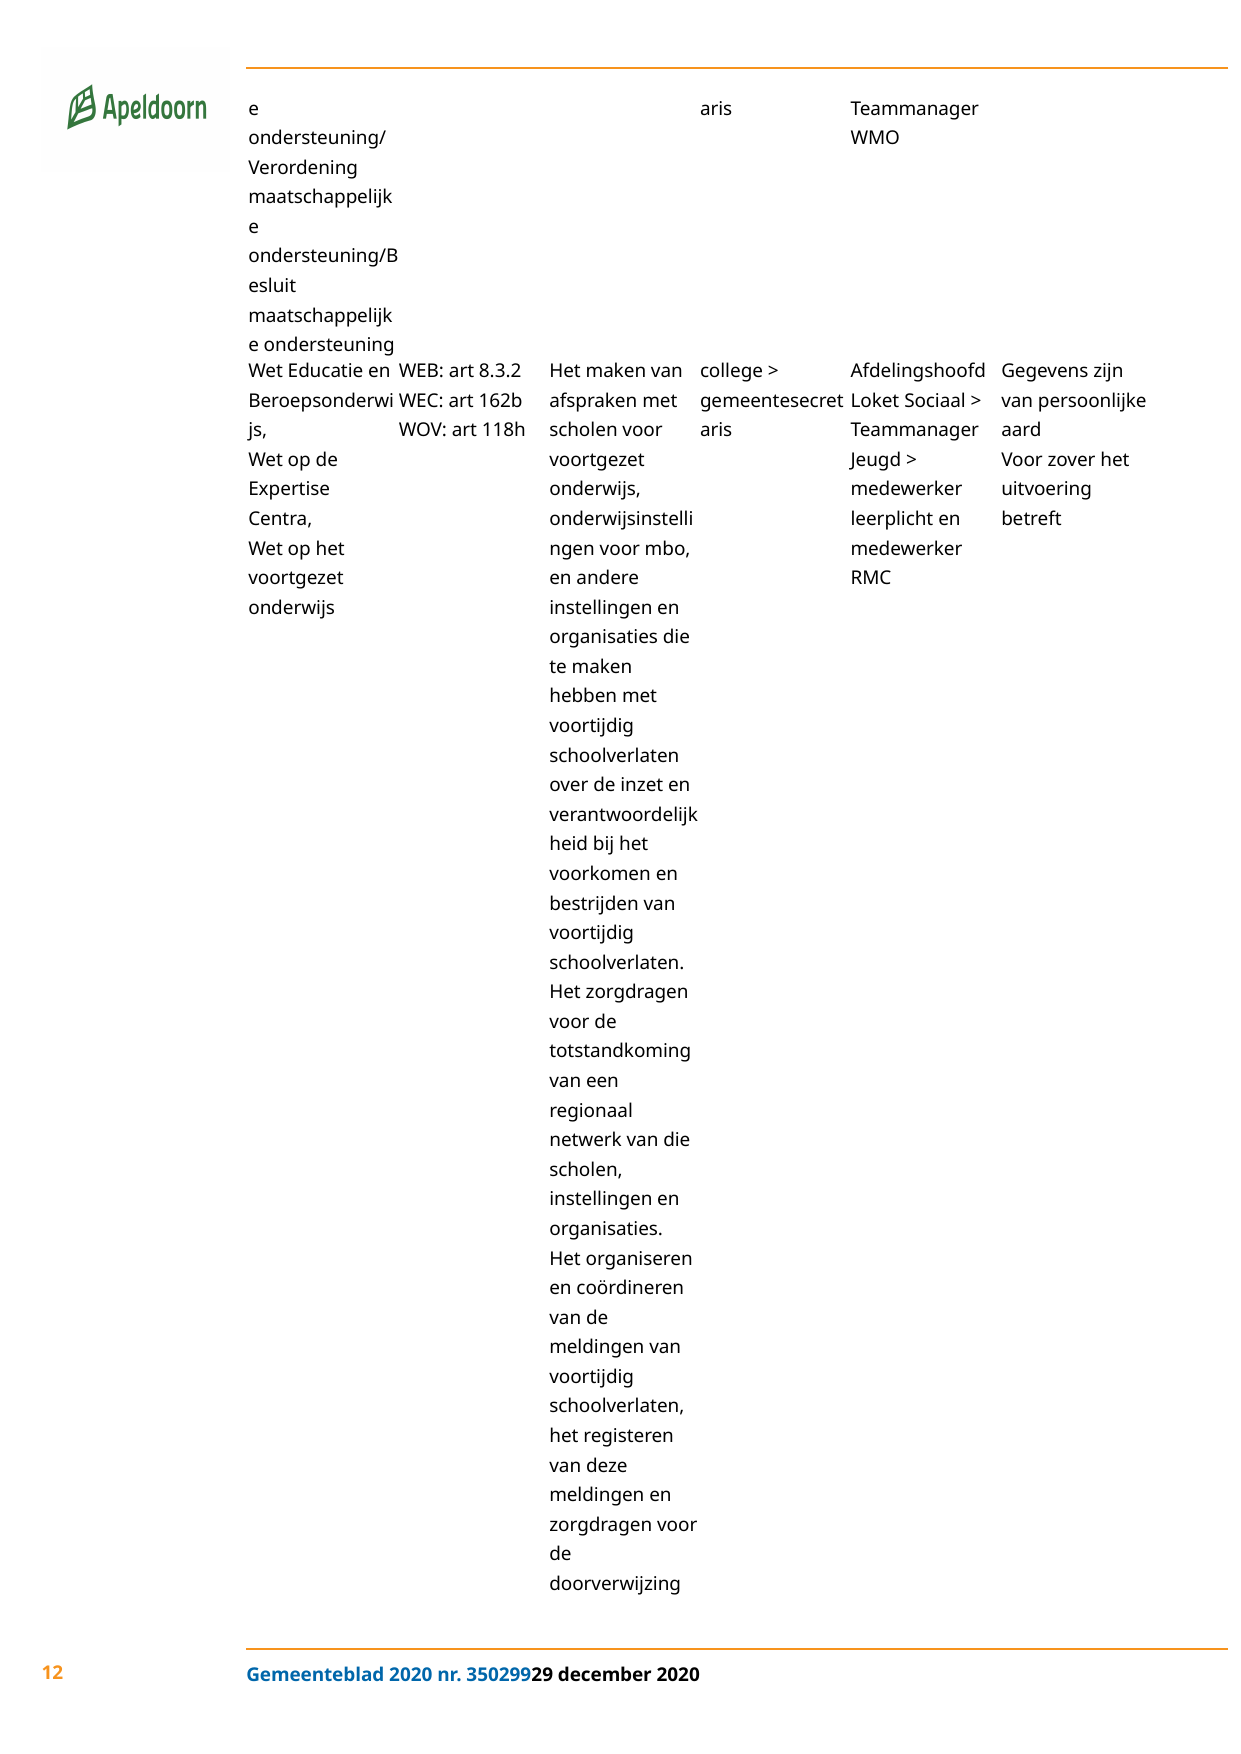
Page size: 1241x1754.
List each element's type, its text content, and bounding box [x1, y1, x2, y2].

table_cell Teammanager WMO [850, 95, 1001, 357]
table_cell Afdelingshoofd Loket Sociaal > Teammanager Jeugd > medewerker leerplicht en medewerker RMC [850, 357, 1001, 1596]
table_cell [1001, 95, 1152, 357]
table_cell [549, 95, 700, 357]
table_cell e ondersteuning/ Verordening maatschappelijke ondersteuning/Besluit maatschappelijke ondersteuning [248, 95, 398, 357]
picture [41, 47, 231, 172]
table_cell Het maken van afspraken met scholen voor voortgezet onderwijs, onderwijsinstellingen voor mbo, en andere instellingen en organisaties die te maken hebben met voortijdig schoolverlaten over de inzet en verantwoordelijkheid bij het voorkomen en bestrijden van voortijdig schoolverlaten. Het zorgdragen voor de totstandkoming van een regionaal netwerk van die scholen, instellingen en organisaties. Het organiseren en coördineren van de meldingen van voortijdig schoolverlaten, het registeren van deze meldingen en zorgdragen voor de doorverwijzing [549, 357, 700, 1596]
table_cell aris [700, 95, 850, 357]
table_cell [399, 95, 549, 357]
table_cell WEB: art 8.3.2 WEC: art 162b WOV: art 118h [399, 357, 549, 1596]
table_cell Wet Educatie en Beroepsonderwijs, Wet op de Expertise Centra, Wet op het voortgezet onderwijs [248, 357, 398, 1596]
table_cell Gegevens zijn van persoonlijke aard Voor zover het uitvoering betreft [1001, 357, 1152, 1596]
table_cell college > gemeentesecretaris [700, 357, 850, 1596]
